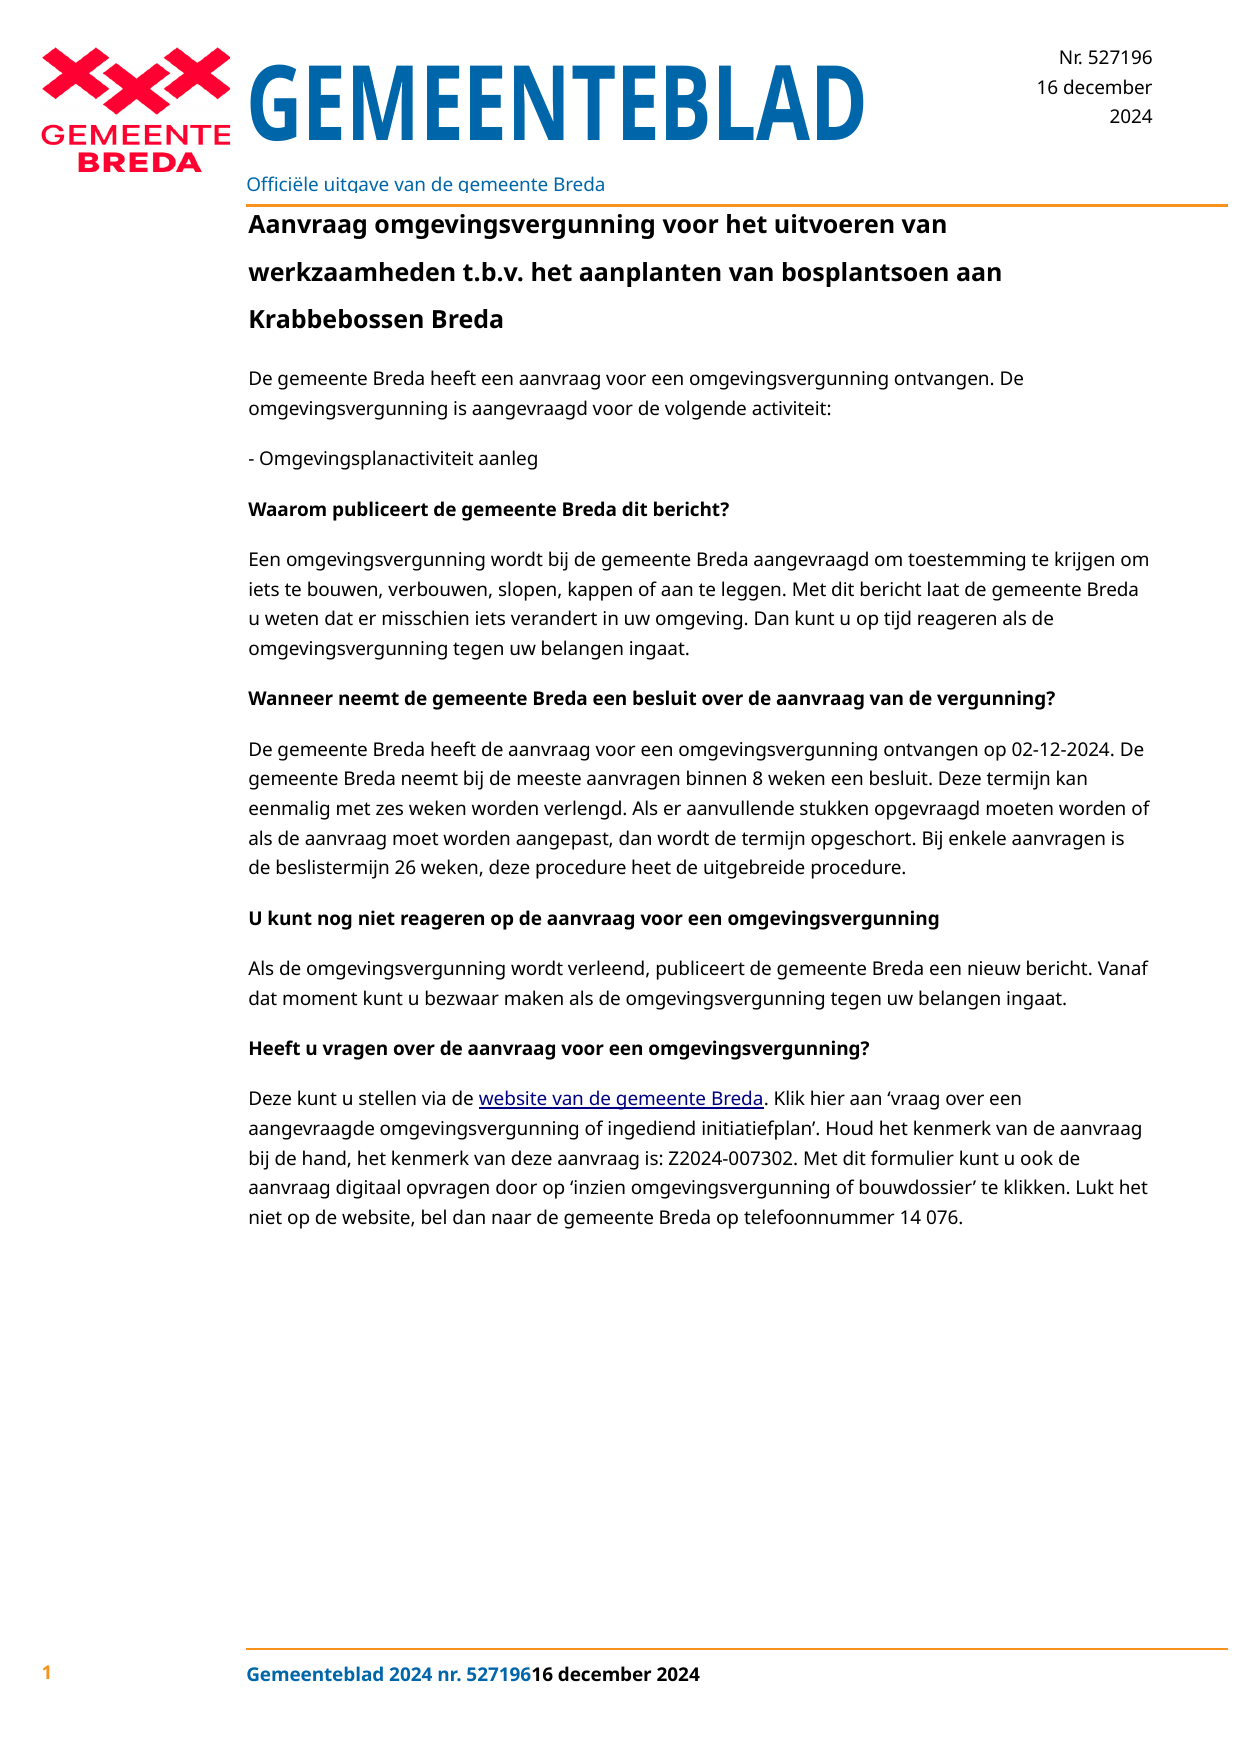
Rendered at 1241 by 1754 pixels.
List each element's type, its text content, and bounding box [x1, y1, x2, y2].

text U kunt nog niet reageren op de aanvraag voor een omgevingsvergunning [248, 905, 1152, 930]
text Waarom publiceert de gemeente Breda dit bericht? [248, 496, 1152, 522]
text Een omgevingsvergunning wordt bij de gemeente Breda aangevraagd om toestemming te krijgen om iets te bouwen, verbouwen, slopen, kappen of aan te leggen. Met dit bericht laat de gemeente Breda u weten dat er misschien iets verandert in uw omgeving. Dan kunt u op tijd reageren als de omgevingsvergunning tegen uw belangen ingaat. [248, 546, 1152, 661]
text Als de omgevingsvergunning wordt verleend, publiceert de gemeente Breda een nieuw bericht. Vanaf dat moment kunt u bezwaar maken als de omgevingsvergunning tegen uw belangen ingaat. [248, 955, 1152, 1010]
picture [41, 47, 231, 172]
text - Omgevingsplanactiviteit aanleg [248, 446, 1152, 471]
text Deze kunt u stellen via de website van de gemeente Breda. Klik hier aan ‘vraag over een aangevraagde omgevingsvergunning of ingediend initiatiefplan’. Houd het kenmerk van de aanvraag bij de hand, het kenmerk van deze aanvraag is: Z2024-007302. Met dit formulier kunt u ook de aanvraag digitaal opvragen door op ‘inzien omgevingsvergunning of bouwdossier’ te klikken. Lukt het niet op de website, bel dan naar de gemeente Breda op telefoonnummer 14 076. [248, 1086, 1152, 1229]
text Aanvraag omgevingsvergunning voor het uitvoeren van werkzaamheden t.b.v. het aanplanten van bosplantsoen aan Krabbebossen Breda [248, 207, 1152, 336]
text De gemeente Breda heeft een aanvraag voor een omgevingsvergunning ontvangen. De omgevingsvergunning is aangevraagd voor de volgende activiteit: [248, 366, 1152, 421]
text Heeft u vragen over de aanvraag voor een omgevingsvergunning? [248, 1035, 1152, 1061]
text Wanneer neemt de gemeente Breda een besluit over de aanvraag van de vergunning? [248, 686, 1152, 711]
text De gemeente Breda heeft de aanvraag voor een omgevingsvergunning ontvangen op 02-12-2024. De gemeente Breda neemt bij de meeste aanvragen binnen 8 weken een besluit. Deze termijn kan eenmalig met zes weken worden verlengd. Als er aanvullende stukken opgevraagd moeten worden of als de aanvraag moet worden aangepast, dan wordt de termijn opgeschort. Bij enkele aanvragen is de beslistermijn 26 weken, deze procedure heet de uitgebreide procedure. [248, 736, 1152, 880]
